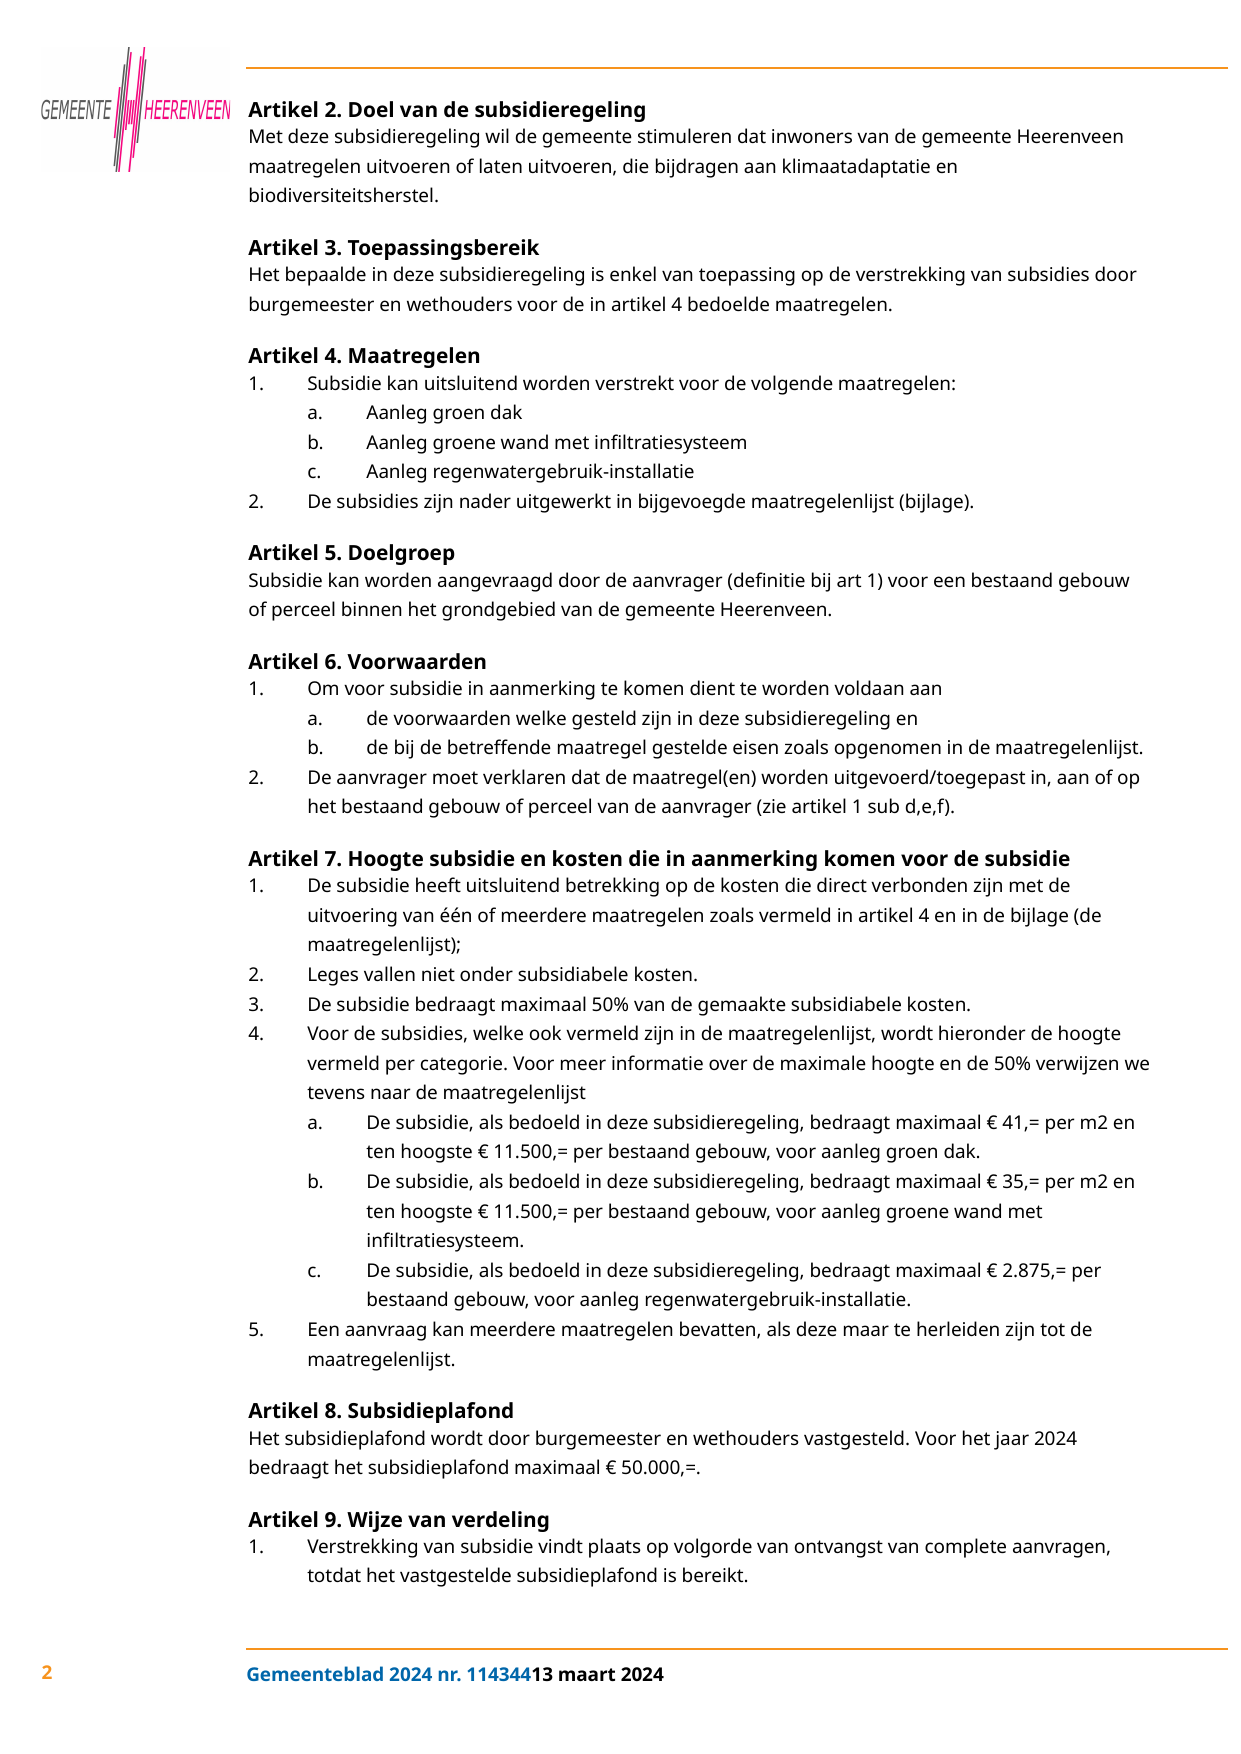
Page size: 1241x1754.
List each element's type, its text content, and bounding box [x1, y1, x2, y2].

list Voor de subsidies, welke ook vermeld zijn in de maatregelenlijst, wordt hieronder de hoogte vermeld per categorie. Voor meer informatie over de maximale hoogte en de 50% verwijzen we tevens naar de maatregelenlijst [248, 1020, 1152, 1105]
text Het subsidieplafond wordt door burgemeester en wethouders vastgesteld. Voor het jaar 2024 bedraagt het subsidieplafond maximaal € 50.000,=. [248, 1425, 1152, 1480]
list de bij de betreffende maatregel gestelde eisen zoals opgenomen in de maatregelenlijst. [307, 734, 1152, 760]
text Artikel 8. Subsidieplafond [248, 1396, 1152, 1425]
text Subsidie kan worden aangevraagd door de aanvrager (definitie bij art 1) voor een bestaand gebouw of perceel binnen het grondgebied van de gemeente Heerenveen. [248, 567, 1152, 622]
list Subsidie kan uitsluitend worden verstrekt voor de volgende maatregelen: [248, 370, 1152, 395]
text Artikel 7. Hoogte subsidie en kosten die in aanmerking komen voor de subsidie [248, 844, 1152, 872]
text Artikel 9. Wijze van verdeling [248, 1505, 1152, 1533]
list Een aanvraag kan meerdere maatregelen bevatten, als deze maar te herleiden zijn tot de maatregelenlijst. [248, 1316, 1152, 1372]
list Aanleg groen dak [307, 399, 1152, 425]
text Het bepaalde in deze subsidieregeling is enkel van toepassing op de verstrekking van subsidies door burgemeester en wethouders voor de in artikel 4 bedoelde maatregelen. [248, 261, 1152, 317]
text Met deze subsidieregeling wil de gemeente stimuleren dat inwoners van de gemeente Heerenveen maatregelen uitvoeren of laten uitvoeren, die bijdragen aan klimaatadaptatie en biodiversiteitsherstel. [248, 123, 1152, 208]
list De subsidie, als bedoeld in deze subsidieregeling, bedraagt maximaal € 41,= per m2 en ten hoogste € 11.500,= per bestaand gebouw, voor aanleg groen dak. [307, 1109, 1152, 1164]
text Artikel 2. Doel van de subsidieregeling [248, 95, 1152, 123]
list Aanleg regenwatergebruik-installatie [307, 458, 1152, 484]
list Om voor subsidie in aanmerking te komen dient te worden voldaan aan [248, 675, 1152, 701]
list De subsidie, als bedoeld in deze subsidieregeling, bedraagt maximaal € 35,= per m2 en ten hoogste € 11.500,= per bestaand gebouw, voor aanleg groene wand met infiltratiesysteem. [307, 1168, 1152, 1253]
list De subsidie, als bedoeld in deze subsidieregeling, bedraagt maximaal € 2.875,= per bestaand gebouw, voor aanleg regenwatergebruik-installatie. [307, 1257, 1152, 1312]
text Artikel 3. Toepassingsbereik [248, 233, 1152, 261]
list Leges vallen niet onder subsidiabele kosten. [248, 961, 1152, 987]
list De subsidie heeft uitsluitend betrekking op de kosten die direct verbonden zijn met de uitvoering van één of meerdere maatregelen zoals vermeld in artikel 4 en in de bijlage (de maatregelenlijst); [248, 872, 1152, 957]
picture [41, 47, 231, 172]
list De aanvrager moet verklaren dat de maatregel(en) worden uitgevoerd/toegepast in, aan of op het bestaand gebouw of perceel van de aanvrager (zie artikel 1 sub d,e,f). [248, 764, 1152, 819]
text Artikel 6. Voorwaarden [248, 647, 1152, 675]
text Artikel 5. Doelgroep [248, 538, 1152, 567]
list Aanleg groene wand met infiltratiesysteem [307, 429, 1152, 454]
list de voorwaarden welke gesteld zijn in deze subsidieregeling en [307, 705, 1152, 731]
list De subsidies zijn nader uitgewerkt in bijgevoegde maatregelenlijst (bijlage). [248, 488, 1152, 514]
text Artikel 4. Maatregelen [248, 341, 1152, 370]
list Verstrekking van subsidie vindt plaats op volgorde van ontvangst van complete aanvragen, totdat het vastgestelde subsidieplafond is bereikt. [248, 1533, 1152, 1588]
list De subsidie bedraagt maximaal 50% van de gemaakte subsidiabele kosten. [248, 991, 1152, 1017]
